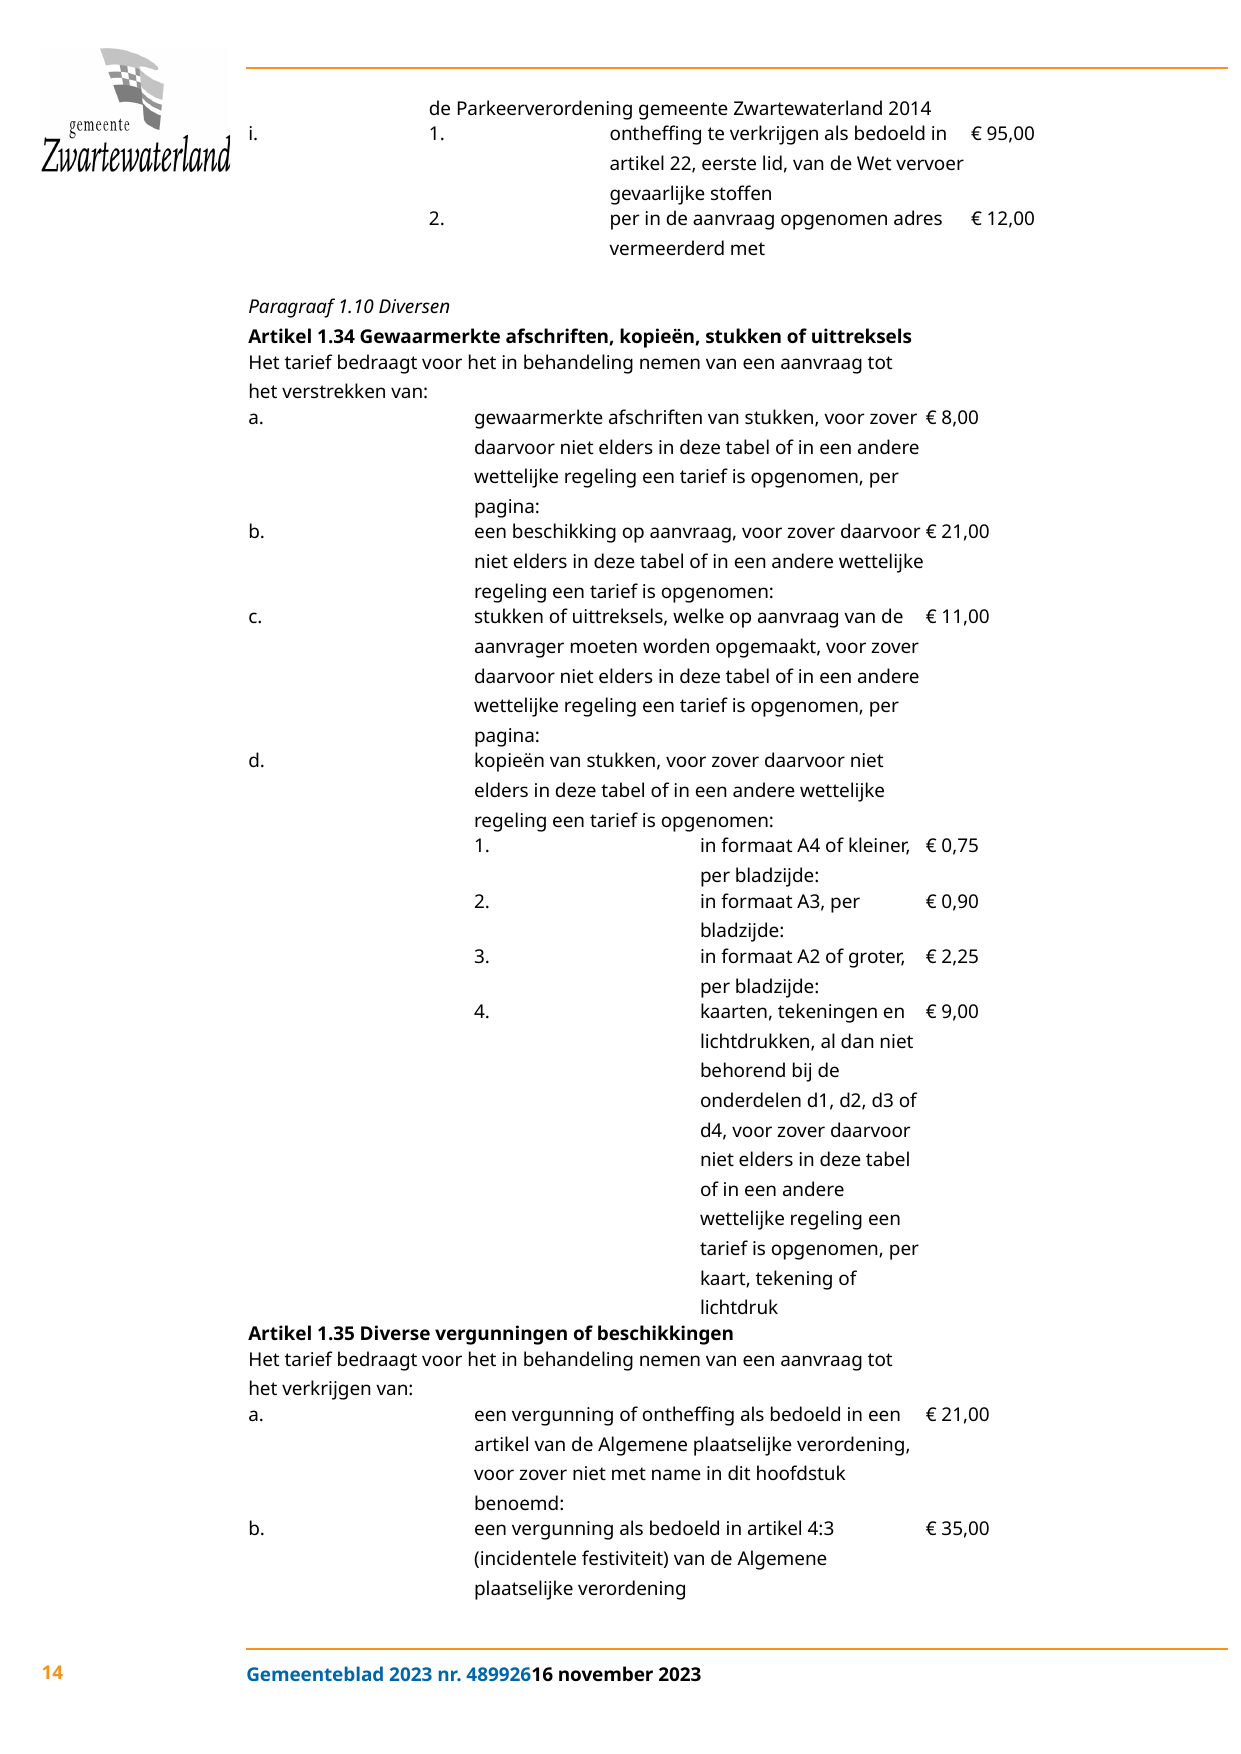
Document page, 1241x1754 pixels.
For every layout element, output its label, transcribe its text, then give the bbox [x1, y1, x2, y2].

table_cell € 2,25 [926, 943, 1152, 998]
table_cell Artikel 1.35 Diverse vergunningen of beschikkingen [248, 1320, 926, 1346]
table_cell € 9,00 [926, 999, 1152, 1320]
table_cell [926, 1346, 1152, 1401]
table_cell [926, 1320, 1152, 1346]
table_cell in formaat A2 of groter, per bladzijde: [700, 943, 926, 998]
table_cell een vergunning als bedoeld in artikel 4:3 (incidentele festiviteit) van de Algemene plaatselijke verordening [474, 1516, 926, 1601]
table_cell [248, 205, 429, 261]
table_cell d. [248, 748, 474, 833]
table_cell 2. [429, 205, 609, 261]
table_cell [248, 833, 474, 888]
table_cell Het tarief bedraagt voor het in behandeling nemen van een aanvraag tot het verkrijgen van: [248, 1346, 926, 1401]
table_cell € 95,00 [971, 121, 1152, 205]
table_header [926, 323, 1152, 349]
table_cell een vergunning of ontheffing als bedoeld in een artikel van de Algemene plaatselijke verordening, voor zover niet met name in dit hoofdstuk benoemd: [474, 1401, 926, 1516]
table_cell b. [248, 1516, 474, 1601]
table_cell Het tarief bedraagt voor het in behandeling nemen van een aanvraag tot het verstrekken van: [248, 349, 926, 404]
table_cell b. [248, 519, 474, 604]
table_cell 2. [474, 888, 700, 943]
table_cell gewaarmerkte afschriften van stukken, voor zover daarvoor niet elders in deze tabel of in een andere wettelijke regeling een tarief is opgenomen, per pagina: [474, 404, 926, 519]
table_cell c. [248, 604, 474, 748]
table_cell i. [248, 121, 429, 205]
table_cell 4. [474, 999, 700, 1320]
table_cell a. [248, 1401, 474, 1516]
table_cell [926, 349, 1152, 404]
table_cell 1. [429, 121, 609, 205]
picture [41, 47, 231, 172]
table_cell € 0,90 [926, 888, 1152, 943]
table_cell kaarten, tekeningen en lichtdrukken, al dan niet behorend bij de onderdelen d1, d2, d3 of d4, voor zover daarvoor niet elders in deze tabel of in een andere wettelijke regeling een tarief is opgenomen, per kaart, tekening of lichtdruk [700, 999, 926, 1320]
table_cell in formaat A3, per bladzijde: [700, 888, 926, 943]
table_cell de Parkeerverordening gemeente Zwartewaterland 2014 [429, 95, 971, 121]
table_cell 3. [474, 943, 700, 998]
table_cell € 11,00 [926, 604, 1152, 748]
table_cell een beschikking op aanvraag, voor zover daarvoor niet elders in deze tabel of in een andere wettelijke regeling een tarief is opgenomen: [474, 519, 926, 604]
table_cell a. [248, 404, 474, 519]
table_cell in formaat A4 of kleiner, per bladzijde: [700, 833, 926, 888]
text Paragraaf 1.10 Diversen [248, 293, 1152, 319]
table_cell € 0,75 [926, 833, 1152, 888]
table_cell [971, 95, 1152, 121]
table_cell € 8,00 [926, 404, 1152, 519]
table_cell € 35,00 [926, 1516, 1152, 1601]
table_cell [248, 943, 474, 998]
table_cell 1. [474, 833, 700, 888]
table_cell [926, 748, 1152, 833]
table_cell € 12,00 [971, 205, 1152, 261]
table_cell [248, 999, 474, 1320]
table_cell € 21,00 [926, 1401, 1152, 1516]
table_cell [248, 888, 474, 943]
table_cell [248, 95, 429, 121]
table_cell per in de aanvraag opgenomen adres vermeerderd met [609, 205, 971, 261]
table_cell stukken of uittreksels, welke op aanvraag van de aanvrager moeten worden opgemaakt, voor zover daarvoor niet elders in deze tabel of in een andere wettelijke regeling een tarief is opgenomen, per pagina: [474, 604, 926, 748]
table_cell kopieën van stukken, voor zover daarvoor niet elders in deze tabel of in een andere wettelijke regeling een tarief is opgenomen: [474, 748, 926, 833]
table_cell ontheffing te verkrijgen als bedoeld in artikel 22, eerste lid, van de Wet vervoer gevaarlijke stoffen [609, 121, 971, 205]
table_header Artikel 1.34 Gewaarmerkte afschriften, kopieën, stukken of uittreksels [248, 323, 926, 349]
table_cell € 21,00 [926, 519, 1152, 604]
